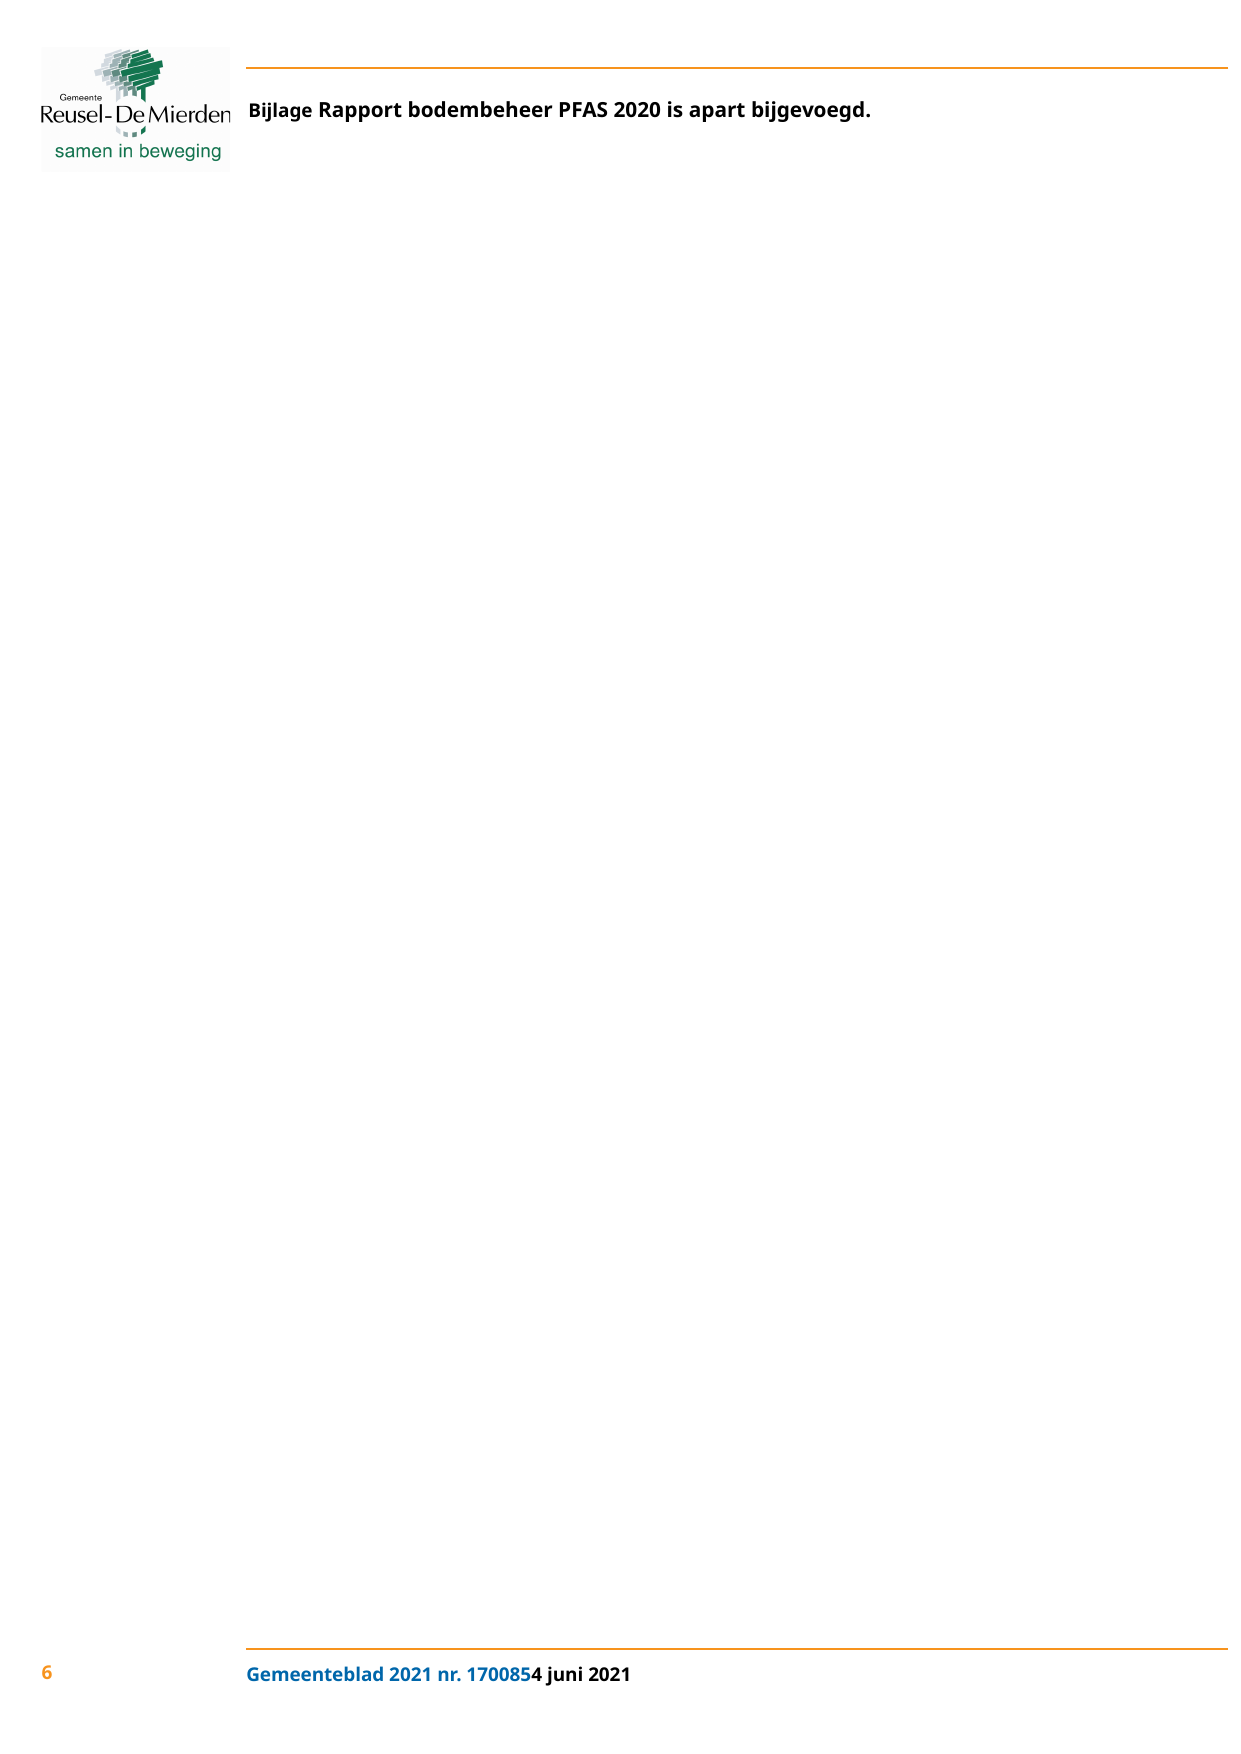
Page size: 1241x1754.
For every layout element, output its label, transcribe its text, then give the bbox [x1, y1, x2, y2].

picture [41, 47, 231, 172]
text Bijlage Rapport bodembeheer PFAS 2020 is apart bijgevoegd. [248, 95, 1152, 123]
